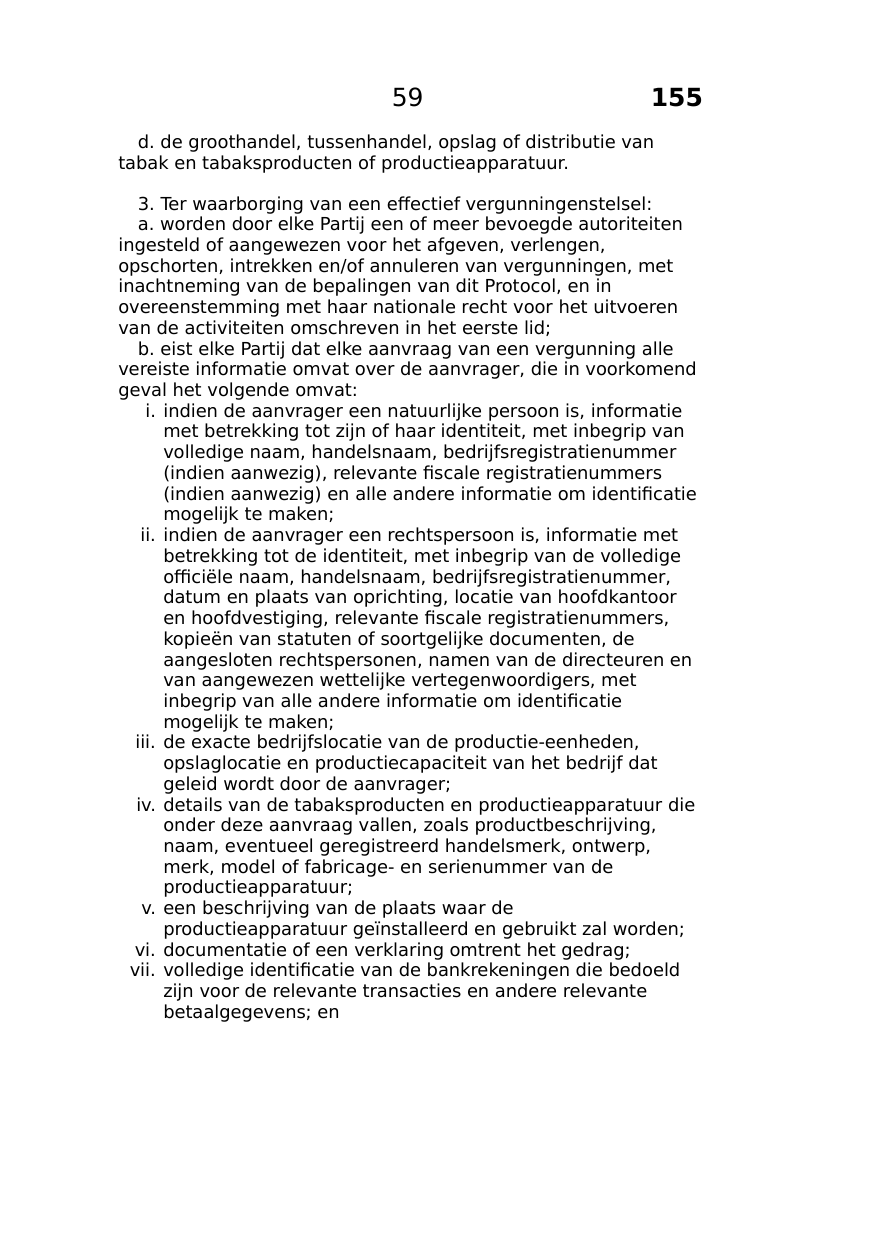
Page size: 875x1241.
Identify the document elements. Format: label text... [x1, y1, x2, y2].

text i. indien de aanvrager een natuurlijke persoon is, informatie met betrekking tot zijn of haar identiteit, met inbegrip van volledige naam, handelsnaam, bedrijfsregistratienummer (indien aanwezig), relevante fiscale registratienummers (indien aanwezig) en alle andere informatie om identificatie mogelijk te maken; [118, 401, 703, 525]
text ii. indien de aanvrager een rechtspersoon is, informatie met betrekking tot de identiteit, met inbegrip van de volledige officiële naam, handelsnaam, bedrijfsregistratienummer, datum en plaats van oprichting, locatie van hoofdkantoor en hoofdvestiging, relevante fiscale registratienummers, kopieën van statuten of soortgelijke documenten, de aangesloten rechtspersonen, namen van de directeuren en van aangewezen wettelijke vertegenwoordigers, met inbegrip van alle andere informatie om identificatie mogelijk te maken; [118, 525, 703, 732]
text v. een beschrijving van de plaats waar de productieapparatuur geïnstalleerd en gebruikt zal worden; [118, 898, 703, 939]
text iii. de exacte bedrijfslocatie van de productie-eenheden, opslaglocatie en productiecapaciteit van het bedrijf dat geleid wordt door de aanvrager; [118, 732, 703, 794]
text b. eist elke Partij dat elke aanvraag van een vergunning alle vereiste informatie omvat over de aanvrager, die in voorkomend geval het volgende omvat: [118, 338, 703, 401]
text d. de groothandel, tussenhandel, opslag of distributie van tabak en tabaksproducten of productieapparatuur. [118, 132, 703, 173]
text iv. details van de tabaksproducten en productieapparatuur die onder deze aanvraag vallen, zoals productbeschrijving, naam, eventueel geregistreerd handelsmerk, ontwerp, merk, model of fabricage- en serienummer van de productieapparatuur; [118, 794, 703, 898]
text a. worden door elke Partij een of meer bevoegde autoriteiten ingesteld of aangewezen voor het afgeven, verlengen, opschorten, intrekken en/of annuleren van vergunningen, met inachtneming van de bepalingen van dit Protocol, en in overeenstemming met haar nationale recht voor het uitvoeren van de activiteiten omschreven in het eerste lid; [118, 214, 703, 338]
text 3. Ter waarborging van een effectief vergunningenstelsel: [118, 193, 703, 214]
text vii. volledige identificatie van de bankrekeningen die bedoeld zijn voor de relevante transacties en andere relevante betaalgegevens; en [118, 960, 703, 1022]
text vi. documentatie of een verklaring omtrent het gedrag; [118, 939, 703, 960]
